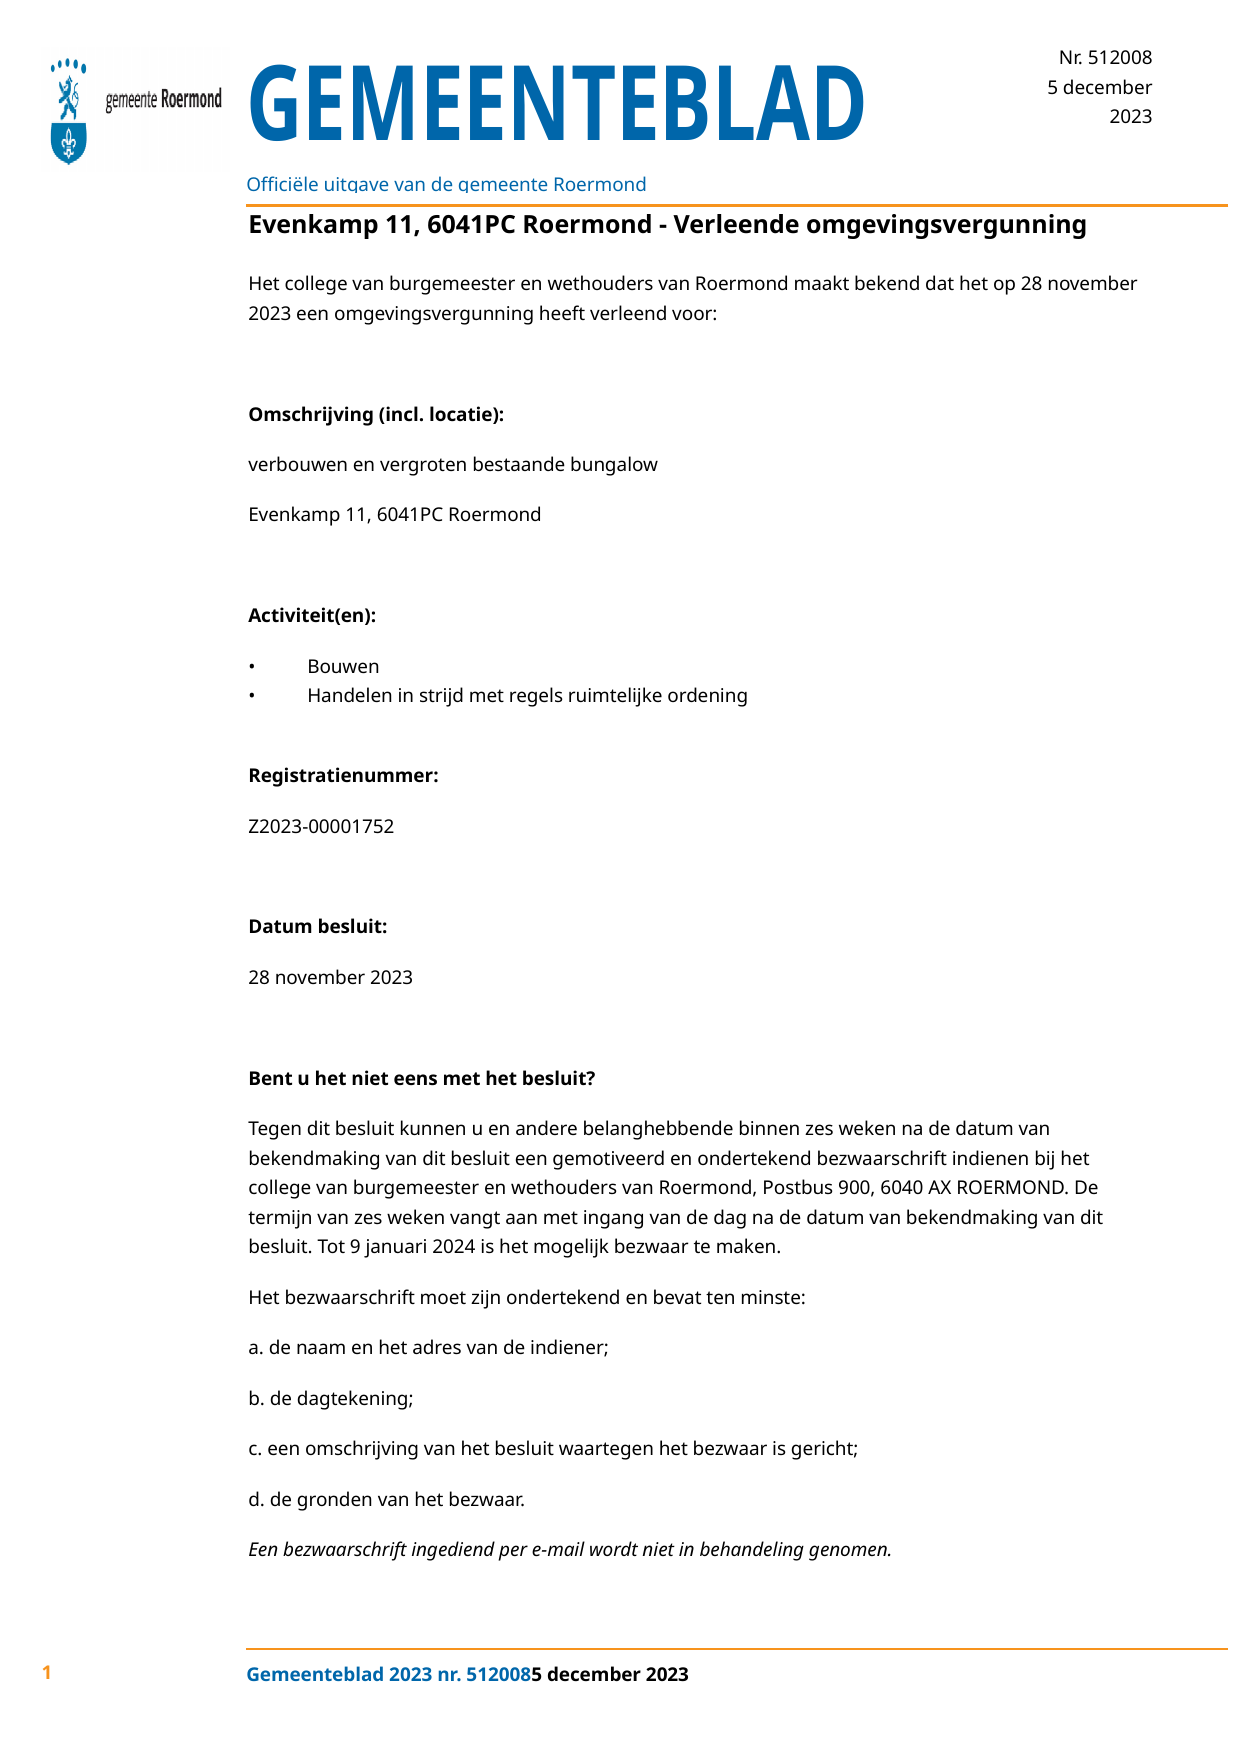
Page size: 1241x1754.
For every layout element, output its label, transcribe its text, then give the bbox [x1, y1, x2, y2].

text Het college van burgemeester en wethouders van Roermond maakt bekend dat het op 28 november 2023 een omgevingsvergunning heeft verleend voor: [248, 270, 1152, 326]
text Het bezwaarschrift moet zijn ondertekend en bevat ten minste: [248, 1284, 1152, 1310]
text Omschrijving (incl. locatie): [248, 401, 1152, 426]
text c. een omschrijving van het besluit waartegen het bezwaar is gericht; [248, 1435, 1152, 1461]
text Bent u het niet eens met het besluit? [248, 1065, 1152, 1091]
text Datum besluit: [248, 914, 1152, 939]
text d. de gronden van het bezwaar. [248, 1486, 1152, 1511]
text Activiteit(en): [248, 602, 1152, 628]
text verbouwen en vergroten bestaande bungalow [248, 451, 1152, 477]
list Bouwen [248, 653, 1152, 678]
text Registratienummer: [248, 762, 1152, 788]
list Handelen in strijd met regels ruimtelijke ordening [248, 682, 1152, 708]
text b. de dagtekening; [248, 1385, 1152, 1411]
text 28 november 2023 [248, 964, 1152, 990]
text a. de naam en het adres van de indiener; [248, 1334, 1152, 1360]
text Een bezwaarschrift ingediend per e-mail wordt niet in behandeling genomen. [248, 1536, 1152, 1562]
text Evenkamp 11, 6041PC Roermond [248, 502, 1152, 527]
text Tegen dit besluit kunnen u en andere belanghebbende binnen zes weken na de datum van bekendmaking van dit besluit een gemotiveerd en ondertekend bezwaarschrift indienen bij het college van burgemeester en wethouders van Roermond, Postbus 900, 6040 AX ROERMOND. De termijn van zes weken vangt aan met ingang van de dag na de datum van bekendmaking van dit besluit. Tot 9 januari 2024 is het mogelijk bezwaar te maken. [248, 1115, 1152, 1259]
text Z2023-00001752 [248, 813, 1152, 838]
picture [41, 47, 231, 172]
text Evenkamp 11, 6041PC Roermond - Verleende omgevingsvergunning [248, 207, 1152, 241]
